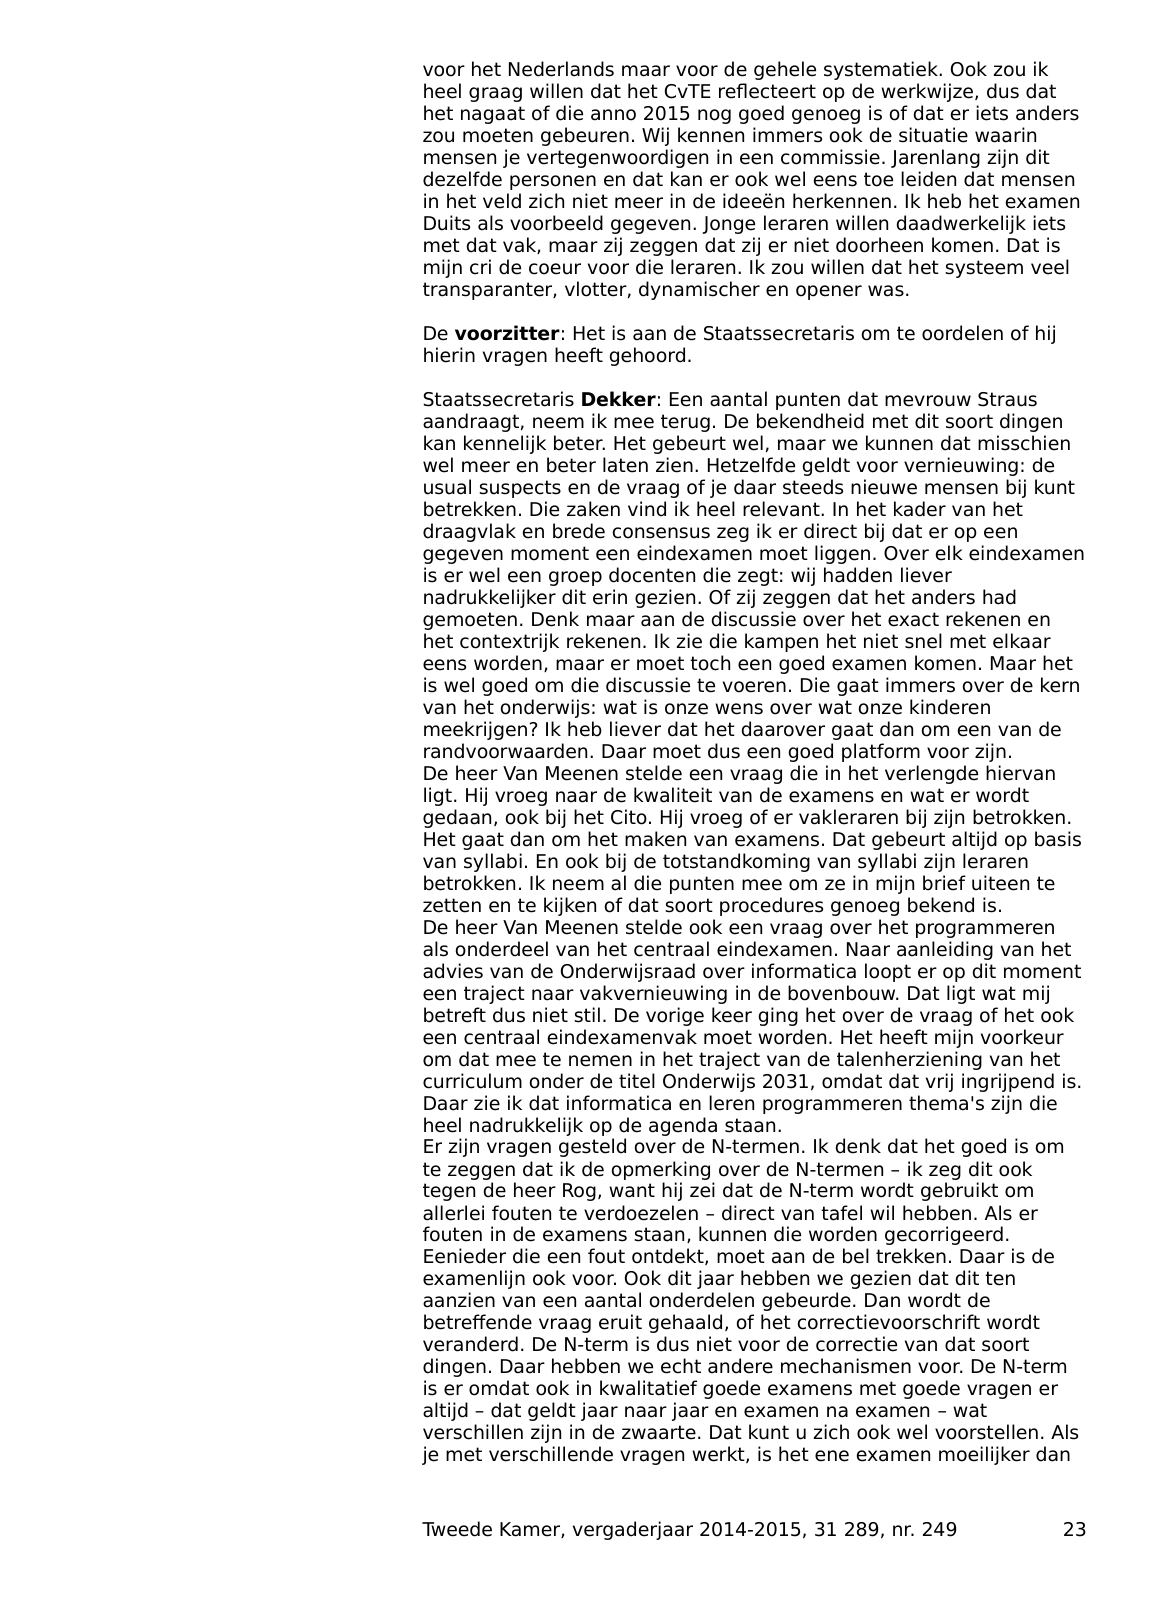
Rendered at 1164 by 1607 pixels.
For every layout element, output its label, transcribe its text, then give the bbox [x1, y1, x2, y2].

text Staatssecretaris Dekker: Een aantal punten dat mevrouw Straus aandraagt, neem ik mee terug. De bekendheid met dit soort dingen kan kennelijk beter. Het gebeurt wel, maar we kunnen dat misschien wel meer en beter laten zien. Hetzelfde geldt voor vernieuwing: de usual suspects en de vraag of je daar steeds nieuwe mensen bij kunt betrekken. Die zaken vind ik heel relevant. In het kader van het draagvlak en brede consensus zeg ik er direct bij dat er op een gegeven moment een eindexamen moet liggen. Over elk eindexamen is er wel een groep docenten die zegt: wij hadden liever nadrukkelijker dit erin gezien. Of zij zeggen dat het anders had gemoeten. Denk maar aan de discussie over het exact rekenen en het contextrijk rekenen. Ik zie die kampen het niet snel met elkaar eens worden, maar er moet toch een goed examen komen. Maar het is wel goed om die discussie te voeren. Die gaat immers over de kern van het onderwijs: wat is onze wens over wat onze kinderen meekrijgen? Ik heb liever dat het daarover gaat dan om een van de randvoorwaarden. Daar moet dus een goed platform voor zijn. [422, 389, 1087, 763]
text De voorzitter: Het is aan de Staatssecretaris om te oordelen of hij hierin vragen heeft gehoord. [422, 323, 1087, 367]
text voor het Nederlands maar voor de gehele systematiek. Ook zou ik heel graag willen dat het CvTE reflecteert op de werkwijze, dus dat het nagaat of die anno 2015 nog goed genoeg is of dat er iets anders zou moeten gebeuren. Wij kennen immers ook de situatie waarin mensen je vertegenwoordigen in een commissie. Jarenlang zijn dit dezelfde personen en dat kan er ook wel eens toe leiden dat mensen in het veld zich niet meer in de ideeën herkennen. Ik heb het examen Duits als voorbeeld gegeven. Jonge leraren willen daadwerkelijk iets met dat vak, maar zij zeggen dat zij er niet doorheen komen. Dat is mijn cri de coeur voor die leraren. Ik zou willen dat het systeem veel transparanter, vlotter, dynamischer en opener was. [422, 59, 1087, 301]
text De heer Van Meenen stelde ook een vraag over het programmeren als onderdeel van het centraal eindexamen. Naar aanleiding van het advies van de Onderwijsraad over informatica loopt er op dit moment een traject naar vakvernieuwing in de bovenbouw. Dat ligt wat mij betreft dus niet stil. De vorige keer ging het over de vraag of het ook een centraal eindexamenvak moet worden. Het heeft mijn voorkeur om dat mee te nemen in het traject van de talenherziening van het curriculum onder de titel Onderwijs 2031, omdat dat vrij ingrijpend is. Daar zie ik dat informatica en leren programmeren thema's zijn die heel nadrukkelijk op de agenda staan. [422, 917, 1087, 1136]
text De heer Van Meenen stelde een vraag die in het verlengde hiervan ligt. Hij vroeg naar de kwaliteit van de examens en wat er wordt gedaan, ook bij het Cito. Hij vroeg of er vakleraren bij zijn betrokken. Het gaat dan om het maken van examens. Dat gebeurt altijd op basis van syllabi. En ook bij de totstandkoming van syllabi zijn leraren betrokken. Ik neem al die punten mee om ze in mijn brief uiteen te zetten en te kijken of dat soort procedures genoeg bekend is. [422, 763, 1087, 917]
text Er zijn vragen gesteld over de N-termen. Ik denk dat het goed is om te zeggen dat ik de opmerking over de N-termen – ik zeg dit ook tegen de heer Rog, want hij zei dat de N-term wordt gebruikt om allerlei fouten te verdoezelen – direct van tafel wil hebben. Als er fouten in de examens staan, kunnen die worden gecorrigeerd. Eenieder die een fout ontdekt, moet aan de bel trekken. Daar is de examenlijn ook voor. Ook dit jaar hebben we gezien dat dit ten aanzien van een aantal onderdelen gebeurde. Dan wordt de betreffende vraag eruit gehaald, of het correctievoorschrift wordt veranderd. De N-term is dus niet voor de correctie van dat soort dingen. Daar hebben we echt andere mechanismen voor. De N-term is er omdat ook in kwalitatief goede examens met goede vragen er altijd – dat geldt jaar naar jaar en examen na examen – wat verschillen zijn in de zwaarte. Dat kunt u zich ook wel voorstellen. Als je met verschillende vragen werkt, is het ene examen moeilijker dan [422, 1136, 1087, 1466]
